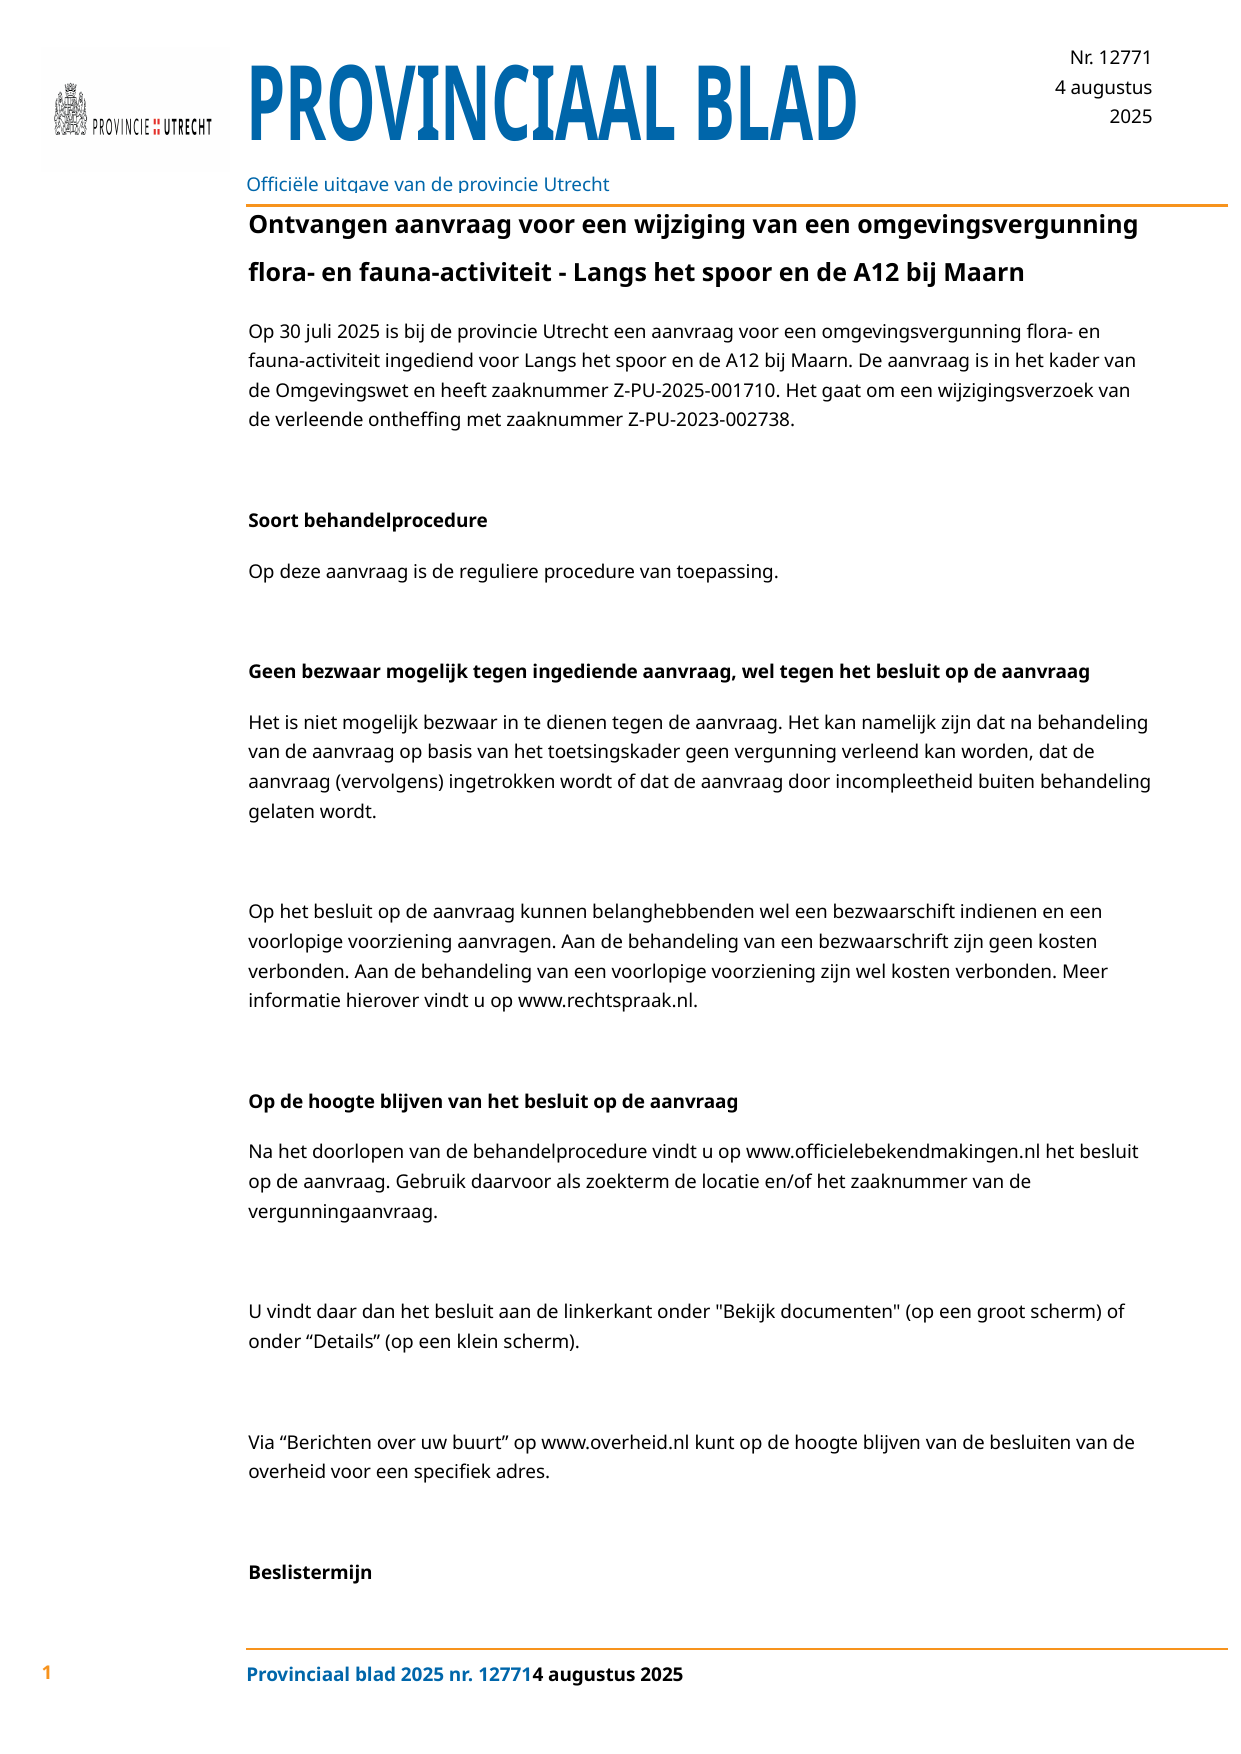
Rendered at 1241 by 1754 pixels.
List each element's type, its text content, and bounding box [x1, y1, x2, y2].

text U vindt daar dan het besluit aan de linkerkant onder "Bekijk documenten" (op een groot scherm) of onder “Details” (op een klein scherm). [248, 1299, 1152, 1354]
text Geen bezwaar mogelijk tegen ingediende aanvraag, wel tegen het besluit op de aanvraag [248, 659, 1152, 684]
text Via “Berichten over uw buurt” op www.overheid.nl kunt op de hoogte blijven van de besluiten van de overheid voor een specifiek adres. [248, 1429, 1152, 1484]
text Op het besluit op de aanvraag kunnen belanghebbenden wel een bezwaarschift indienen en een voorlopige voorziening aanvragen. Aan de behandeling van een bezwaarschrift zijn geen kosten verbonden. Aan de behandeling van een voorlopige voorziening zijn wel kosten verbonden. Meer informatie hierover vindt u op www.rechtspraak.nl. [248, 899, 1152, 1013]
text Na het doorlopen van de behandelprocedure vindt u op www.officielebekendmakingen.nl het besluit op de aanvraag. Gebruik daarvoor als zoekterm de locatie en/of het zaaknummer van de vergunningaanvraag. [248, 1139, 1152, 1224]
text Beslistermijn [248, 1559, 1152, 1585]
text Ontvangen aanvraag voor een wijziging van een omgevingsvergunning flora- en fauna-activiteit - Langs het spoor en de A12 bij Maarn [248, 207, 1152, 288]
text Op de hoogte blijven van het besluit op de aanvraag [248, 1088, 1152, 1114]
text Soort behandelprocedure [248, 507, 1152, 533]
text Het is niet mogelijk bezwaar in te dienen tegen de aanvraag. Het kan namelijk zijn dat na behandeling van de aanvraag op basis van het toetsingskader geen vergunning verleend kan worden, dat de aanvraag (vervolgens) ingetrokken wordt of dat de aanvraag door incompleetheid buiten behandeling gelaten wordt. [248, 709, 1152, 824]
text Op 30 juli 2025 is bij de provincie Utrecht een aanvraag voor een omgevingsvergunning flora- en fauna-activiteit ingediend voor Langs het spoor en de A12 bij Maarn. De aanvraag is in het kader van de Omgevingswet en heeft zaaknummer Z-PU-2025-001710. Het gaat om een wijzigingsverzoek van de verleende ontheffing met zaaknummer Z-PU-2023-002738. [248, 318, 1152, 432]
text Op deze aanvraag is de reguliere procedure van toepassing. [248, 558, 1152, 584]
picture [41, 47, 231, 172]
